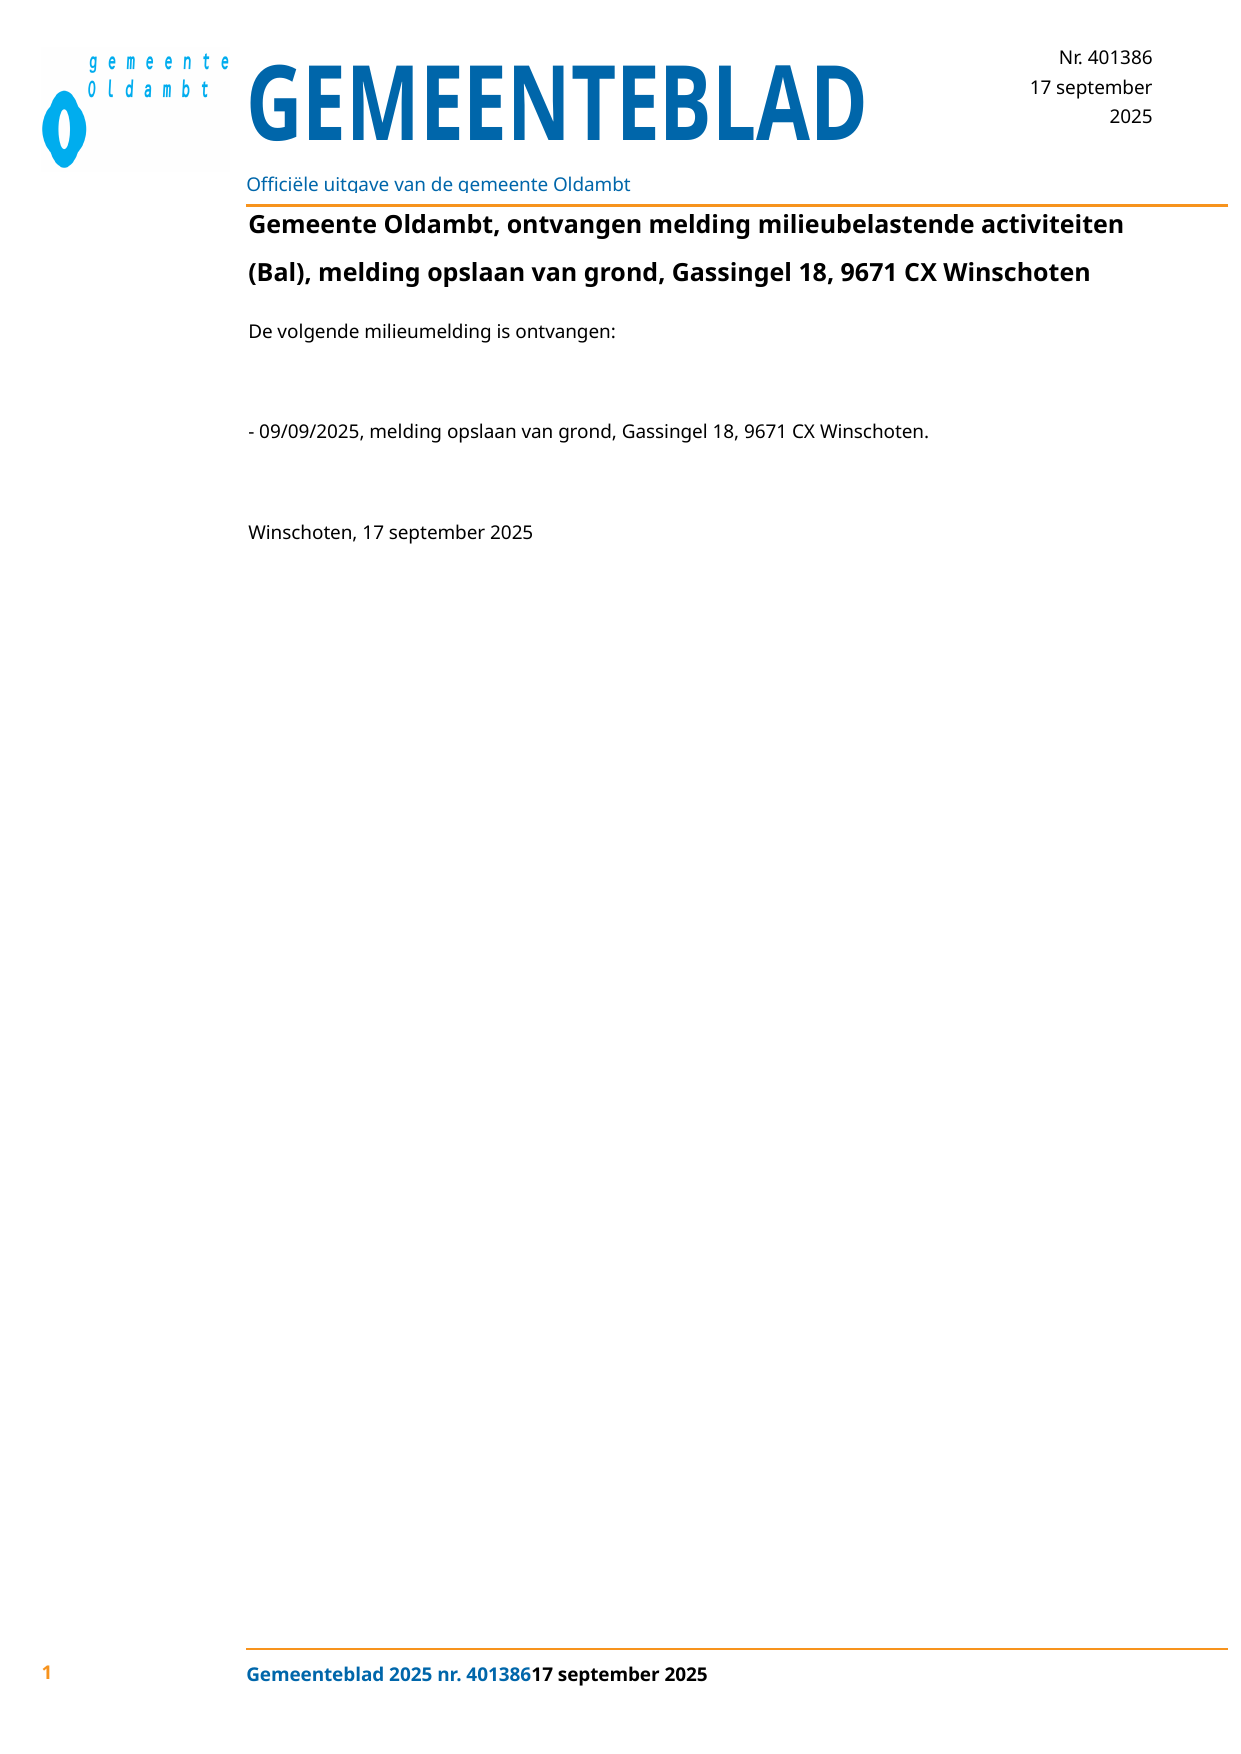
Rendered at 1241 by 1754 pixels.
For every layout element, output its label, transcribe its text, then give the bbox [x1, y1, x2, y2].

text Winschoten, 17 september 2025 [248, 519, 1152, 545]
text Gemeente Oldambt, ontvangen melding milieubelastende activiteiten (Bal), melding opslaan van grond, Gassingel 18, 9671 CX Winschoten [248, 207, 1152, 288]
picture [41, 47, 231, 172]
text - 09/09/2025, melding opslaan van grond, Gassingel 18, 9671 CX Winschoten. [248, 419, 1152, 444]
text De volgende milieumelding is ontvangen: [248, 318, 1152, 344]
